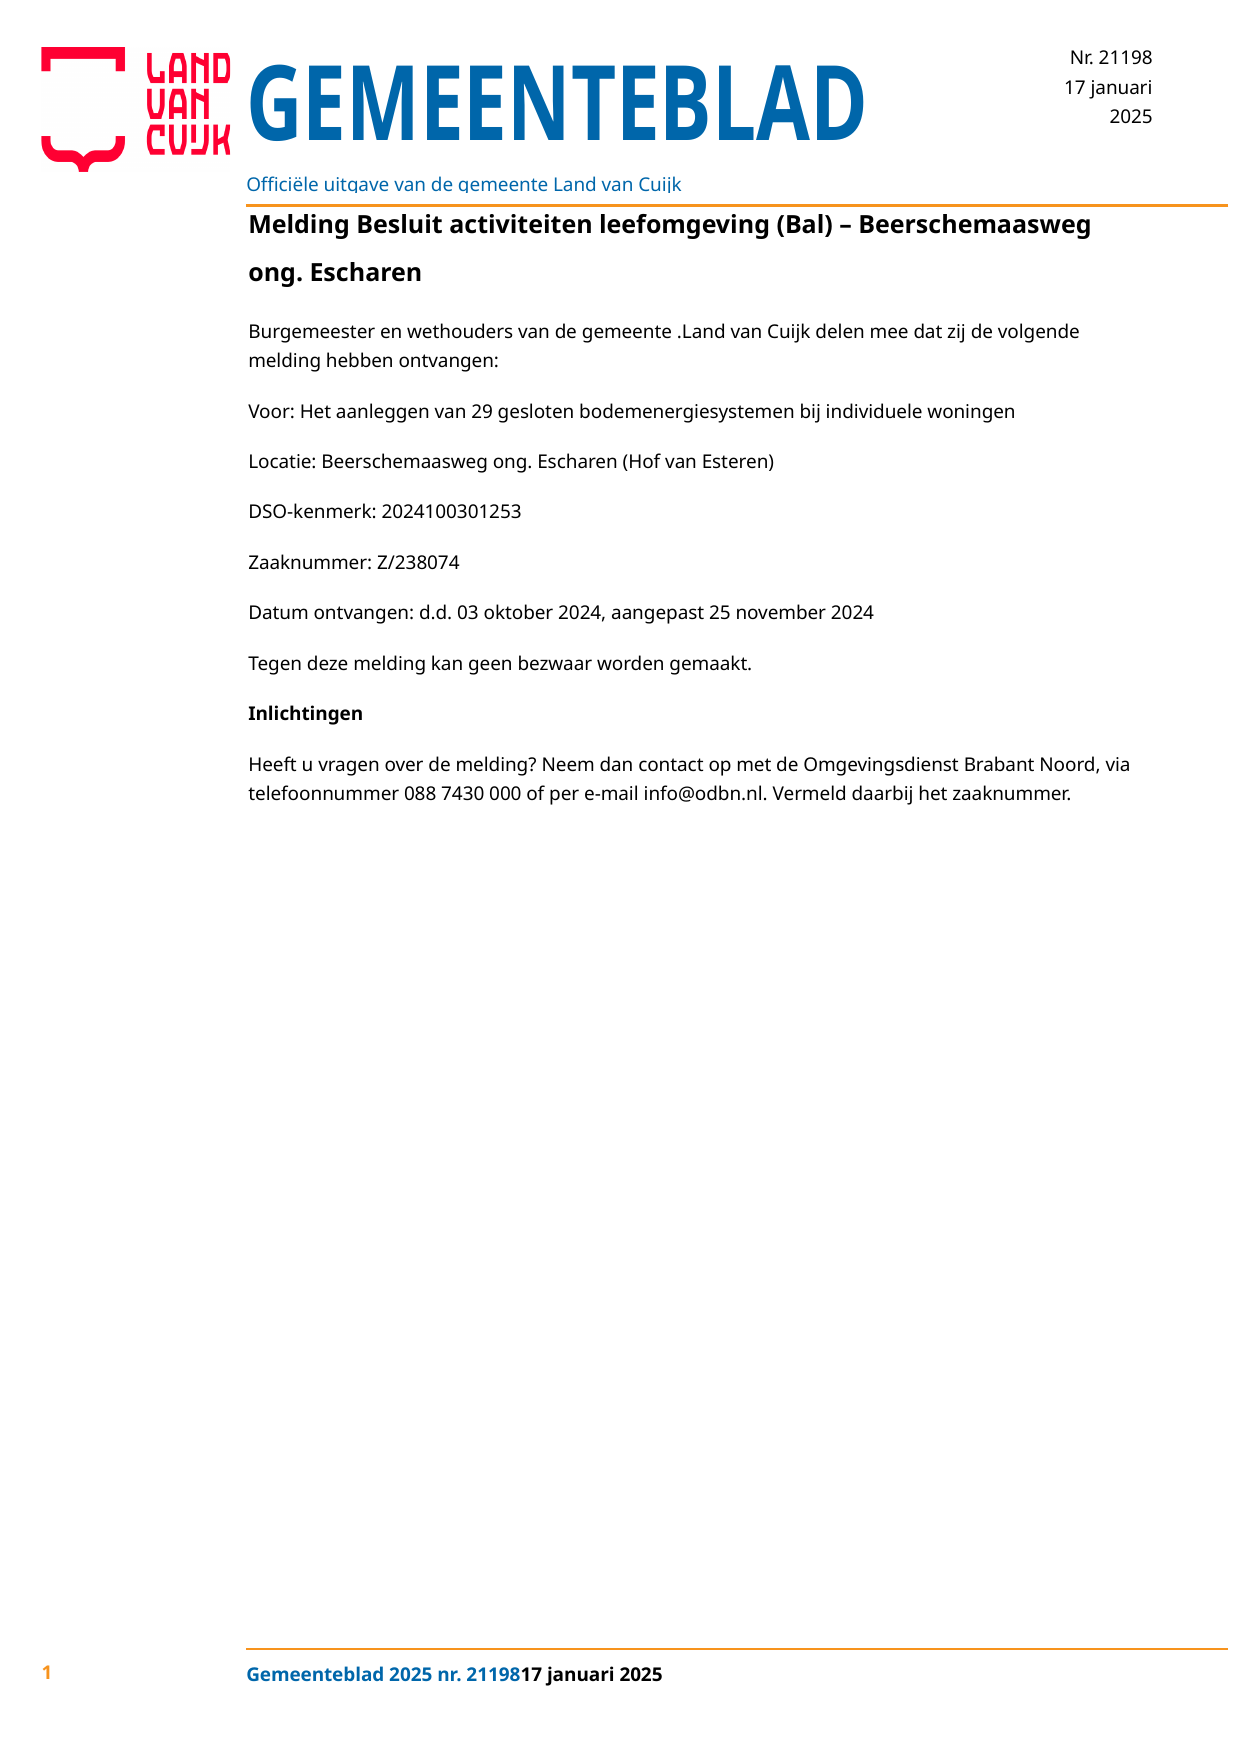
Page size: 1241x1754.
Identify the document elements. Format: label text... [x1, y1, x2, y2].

text Voor: Het aanleggen van 29 gesloten bodemenergiesystemen bij individuele woningen [248, 398, 1152, 424]
text Tegen deze melding kan geen bezwaar worden gemaakt. [248, 650, 1152, 676]
text Melding Besluit activiteiten leefomgeving (Bal) – Beerschemaasweg ong. Escharen [248, 207, 1152, 288]
text Inlichtingen [248, 700, 1152, 726]
text Heeft u vragen over de melding? Neem dan contact op met de Omgevingsdienst Brabant Noord, via telefoonnummer 088 7430 000 of per e-mail info@odbn.nl. Vermeld daarbij het zaaknummer. [248, 751, 1152, 806]
text Datum ontvangen: d.d. 03 oktober 2024, aangepast 25 november 2024 [248, 599, 1152, 625]
text Locatie: Beerschemaasweg ong. Escharen (Hof van Esteren) [248, 448, 1152, 474]
text Zaaknummer: Z/238074 [248, 549, 1152, 575]
text DSO-kenmerk: 2024100301253 [248, 499, 1152, 524]
text Burgemeester en wethouders van de gemeente .Land van Cuijk delen mee dat zij de volgende melding hebben ontvangen: [248, 318, 1152, 373]
picture [41, 47, 231, 172]
